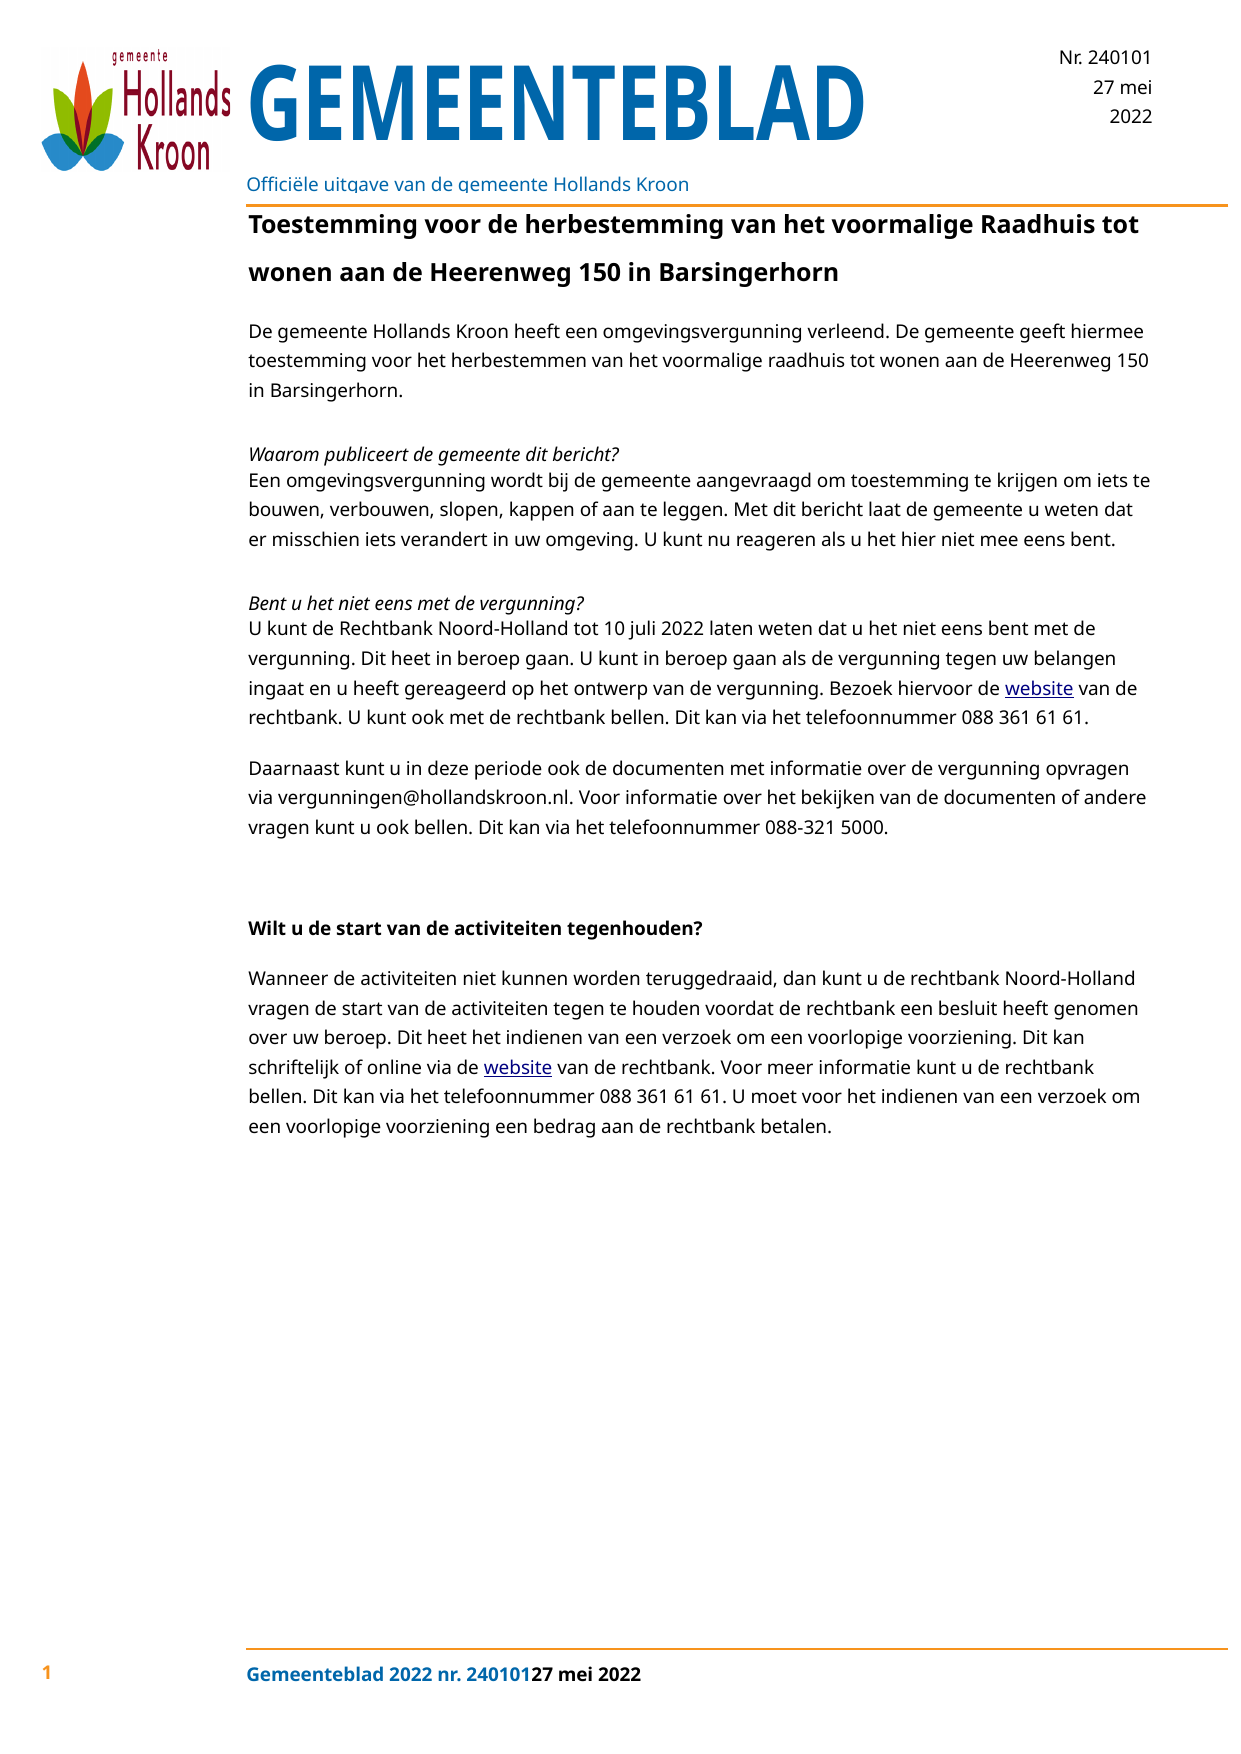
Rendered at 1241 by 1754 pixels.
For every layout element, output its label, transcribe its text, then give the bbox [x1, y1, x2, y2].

text U kunt de Rechtbank Noord-Holland tot 10 juli 2022 laten weten dat u het niet eens bent met de vergunning. Dit heet in beroep gaan. U kunt in beroep gaan als de vergunning tegen uw belangen ingaat en u heeft gereageerd op het ontwerp van de vergunning. Bezoek hiervoor de website van de rechtbank. U kunt ook met de rechtbank bellen. Dit kan via het telefoonnummer 088 361 61 61. [248, 616, 1152, 730]
text Een omgevingsvergunning wordt bij de gemeente aangevraagd om toestemming te krijgen om iets te bouwen, verbouwen, slopen, kappen of aan te leggen. Met dit bericht laat de gemeente u weten dat er misschien iets verandert in uw omgeving. U kunt nu reageren als u het hier niet mee eens bent. [248, 467, 1152, 552]
text Wanneer de activiteiten niet kunnen worden teruggedraaid, dan kunt u de rechtbank Noord-Holland vragen de start van de activiteiten tegen te houden voordat de rechtbank een besluit heeft genomen over uw beroep. Dit heet het indienen van een verzoek om een voorlopige voorziening. Dit kan schriftelijk of online via de website van de rechtbank. Voor meer informatie kunt u de rechtbank bellen. Dit kan via het telefoonnummer 088 361 61 61. U moet voor het indienen van een verzoek om een voorlopige voorziening een bedrag aan de rechtbank betalen. [248, 965, 1152, 1139]
text Toestemming voor de herbestemming van het voormalige Raadhuis tot wonen aan de Heerenweg 150 in Barsingerhorn [248, 207, 1152, 288]
text Wilt u de start van de activiteiten tegenhouden? [248, 915, 1152, 941]
text Waarom publiceert de gemeente dit bericht? [248, 441, 1152, 467]
text Daarnaast kunt u in deze periode ook de documenten met informatie over de vergunning opvragen via vergunningen@hollandskroon.nl. Voor informatie over het bekijken van de documenten of andere vragen kunt u ook bellen. Dit kan via het telefoonnummer 088-321 5000. [248, 755, 1152, 840]
picture [41, 47, 231, 172]
text Bent u het niet eens met de vergunning? [248, 590, 1152, 616]
text De gemeente Hollands Kroon heeft een omgevingsvergunning verleend. De gemeente geeft hiermee toestemming voor het herbestemmen van het voormalige raadhuis tot wonen aan de Heerenweg 150 in Barsingerhorn. [248, 318, 1152, 403]
